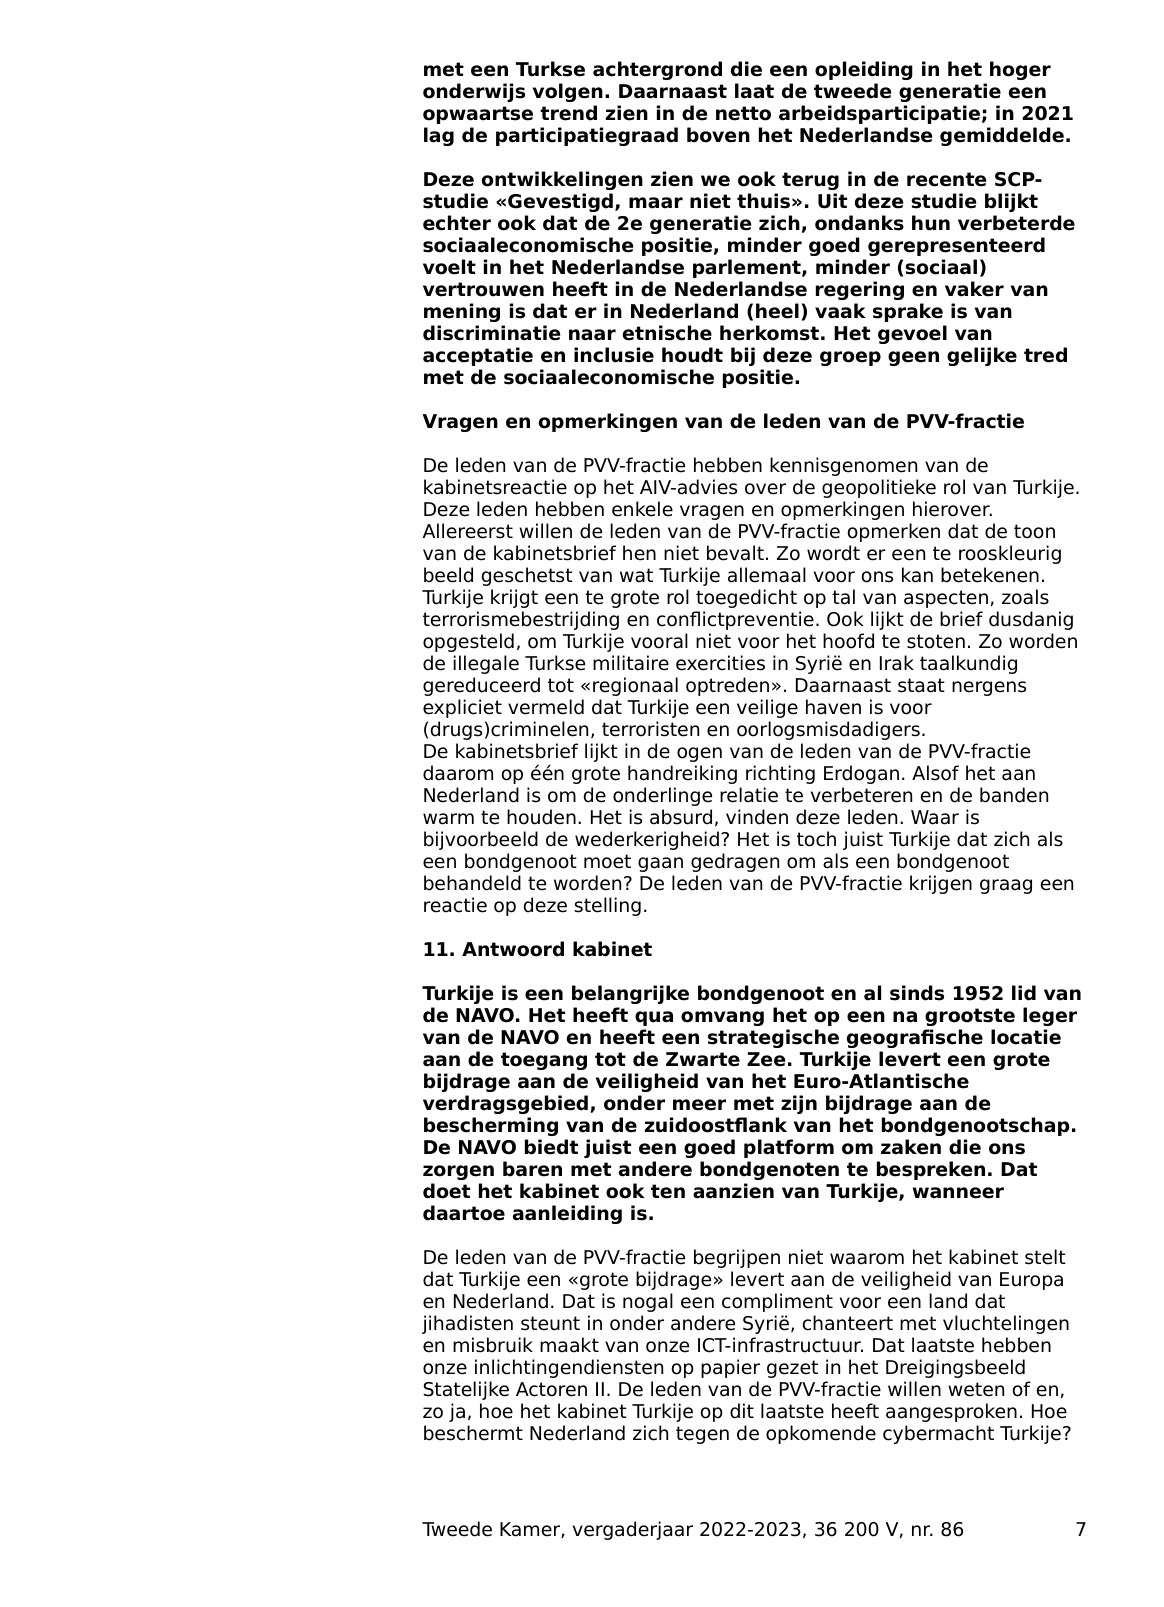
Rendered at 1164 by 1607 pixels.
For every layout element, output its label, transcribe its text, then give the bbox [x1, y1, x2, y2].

text met een Turkse achtergrond die een opleiding in het hoger onderwijs volgen. Daarnaast laat de tweede generatie een opwaartse trend zien in de netto arbeidsparticipatie; in 2021 lag de participatiegraad boven het Nederlandse gemiddelde. [422, 59, 1087, 147]
text De leden van de PVV-fractie hebben kennisgenomen van de kabinetsreactie op het AIV-advies over de geopolitieke rol van Turkije. Deze leden hebben enkele vragen en opmerkingen hierover. [422, 455, 1087, 521]
text Turkije is een belangrijke bondgenoot en al sinds 1952 lid van de NAVO. Het heeft qua omvang het op een na grootste leger van de NAVO en heeft een strategische geografische locatie aan de toegang tot de Zwarte Zee. Turkije levert een grote bijdrage aan de veiligheid van het Euro-Atlantische verdragsgebied, onder meer met zijn bijdrage aan de bescherming van de zuidoostflank van het bondgenootschap. De NAVO biedt juist een goed platform om zaken die ons zorgen baren met andere bondgenoten te bespreken. Dat doet het kabinet ook ten aanzien van Turkije, wanneer daartoe aanleiding is. [422, 983, 1087, 1225]
text De kabinetsbrief lijkt in de ogen van de leden van de PVV-fractie daarom op één grote handreiking richting Erdogan. Alsof het aan Nederland is om de onderlinge relatie te verbeteren en de banden warm te houden. Het is absurd, vinden deze leden. Waar is bijvoorbeeld de wederkerigheid? Het is toch juist Turkije dat zich als een bondgenoot moet gaan gedragen om als een bondgenoot behandeld te worden? De leden van de PVV-fractie krijgen graag een reactie op deze stelling. [422, 741, 1087, 917]
text 11. Antwoord kabinet [422, 939, 1087, 961]
subtitle Vragen en opmerkingen van de leden van de PVV-fractie [422, 411, 1087, 433]
text Allereerst willen de leden van de PVV-fractie opmerken dat de toon van de kabinetsbrief hen niet bevalt. Zo wordt er een te rooskleurig beeld geschetst van wat Turkije allemaal voor ons kan betekenen. Turkije krijgt een te grote rol toegedicht op tal van aspecten, zoals terrorismebestrijding en conflictpreventie. Ook lijkt de brief dusdanig opgesteld, om Turkije vooral niet voor het hoofd te stoten. Zo worden de illegale Turkse militaire exercities in Syrië en Irak taalkundig gereduceerd tot «regionaal optreden». Daarnaast staat nergens expliciet vermeld dat Turkije een veilige haven is voor (drugs)criminelen, terroristen en oorlogsmisdadigers. [422, 521, 1087, 741]
text Deze ontwikkelingen zien we ook terug in de recente SCP-studie «Gevestigd, maar niet thuis». Uit deze studie blijkt echter ook dat de 2e generatie zich, ondanks hun verbeterde sociaaleconomische positie, minder goed gerepresenteerd voelt in het Nederlandse parlement, minder (sociaal) vertrouwen heeft in de Nederlandse regering en vaker van mening is dat er in Nederland (heel) vaak sprake is van discriminatie naar etnische herkomst. Het gevoel van acceptatie en inclusie houdt bij deze groep geen gelijke tred met de sociaaleconomische positie. [422, 169, 1087, 389]
text De leden van de PVV-fractie begrijpen niet waarom het kabinet stelt dat Turkije een «grote bijdrage» levert aan de veiligheid van Europa en Nederland. Dat is nogal een compliment voor een land dat jihadisten steunt in onder andere Syrië, chanteert met vluchtelingen en misbruik maakt van onze ICT-infrastructuur. Dat laatste hebben onze inlichtingendiensten op papier gezet in het Dreigingsbeeld Statelijke Actoren II. De leden van de PVV-fractie willen weten of en, zo ja, hoe het kabinet Turkije op dit laatste heeft aangesproken. Hoe beschermt Nederland zich tegen de opkomende cybermacht Turkije? [422, 1247, 1087, 1445]
